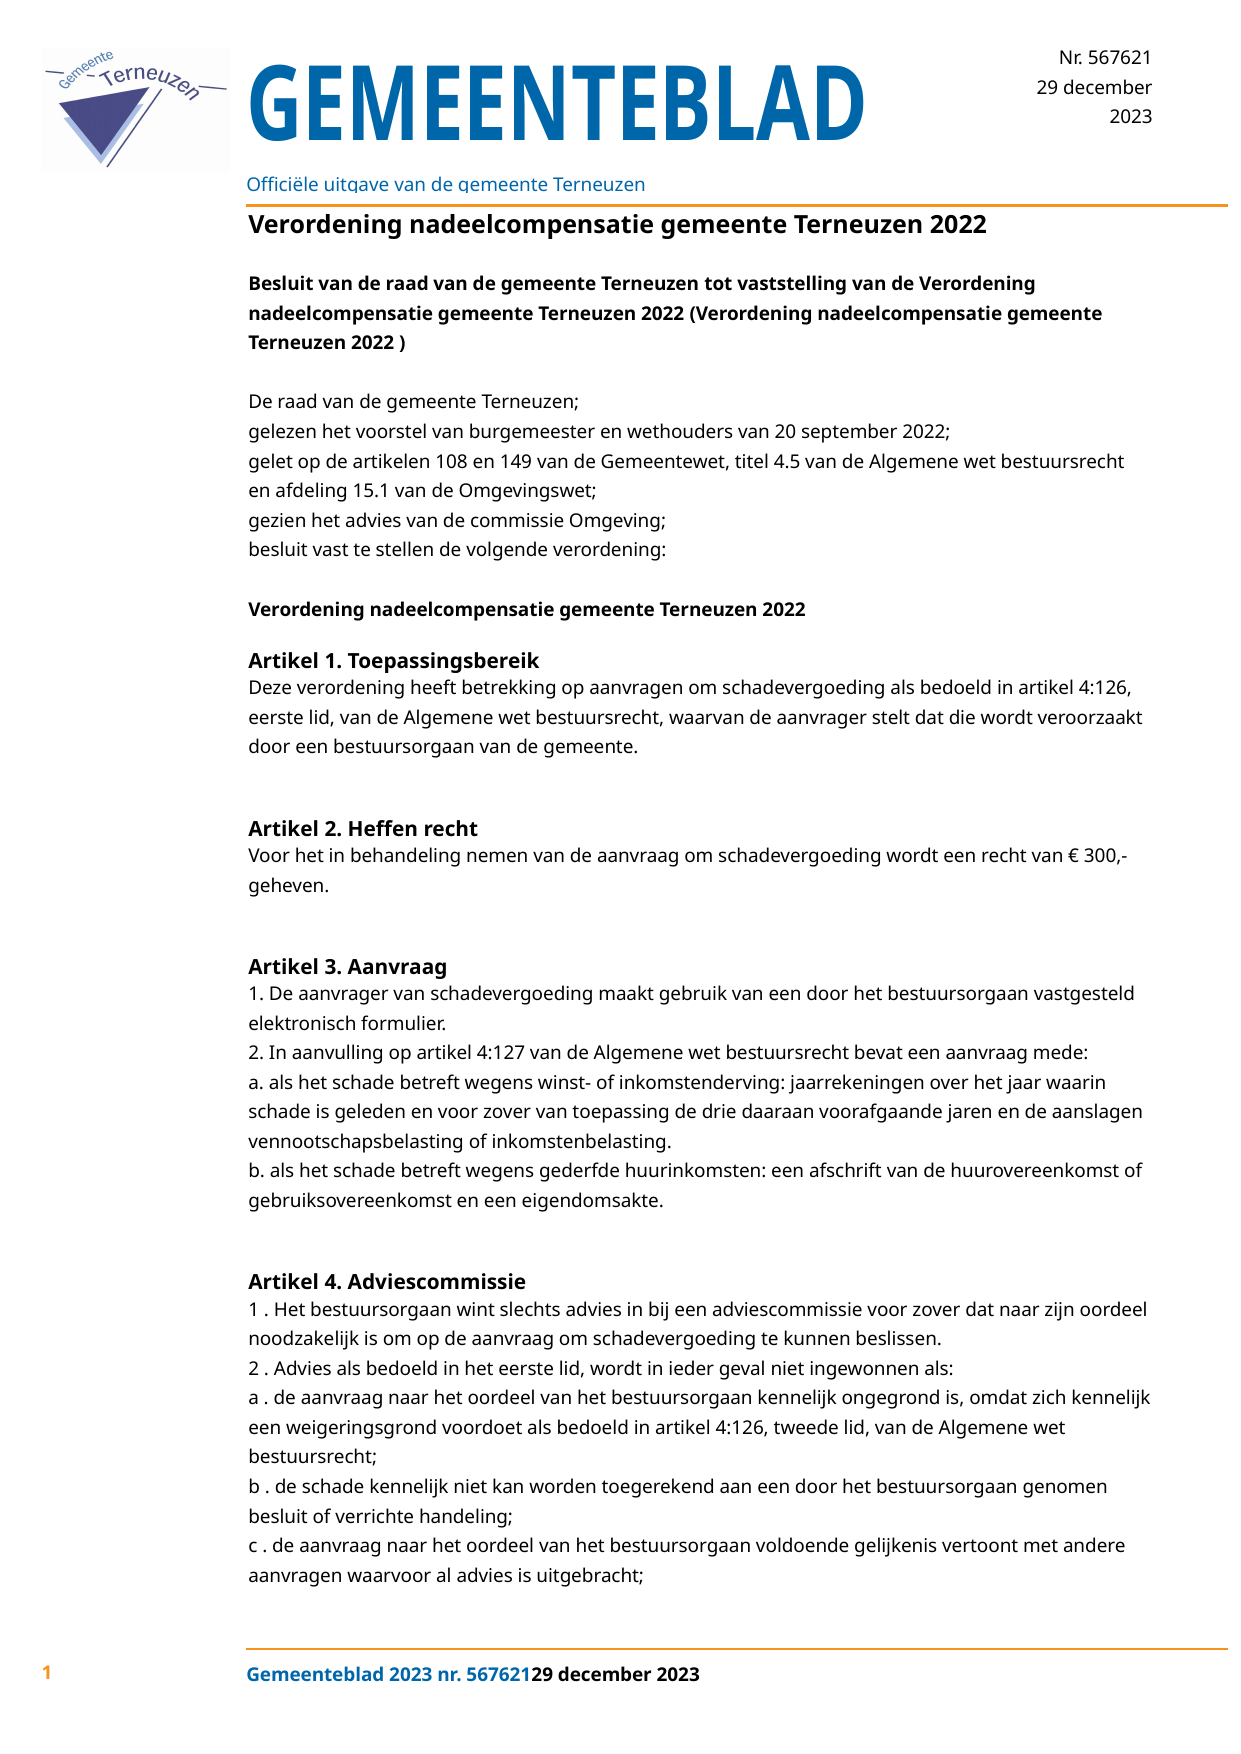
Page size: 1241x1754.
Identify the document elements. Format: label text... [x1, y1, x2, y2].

text 1 . Het bestuursorgaan wint slechts advies in bij een adviescommissie voor zover dat naar zijn oordeel noodzakelijk is om op de aanvraag om schadevergoeding te kunnen beslissen. [248, 1296, 1152, 1351]
text Artikel 1. Toepassingsbereik [248, 646, 1152, 674]
text 2 . Advies als bedoeld in het eerste lid, wordt in ieder geval niet ingewonnen als: [248, 1355, 1152, 1381]
text besluit vast te stellen de volgende verordening: [248, 537, 1152, 562]
text 1. De aanvrager van schadevergoeding maakt gebruik van een door het bestuursorgaan vastgesteld elektronisch formulier. [248, 980, 1152, 1036]
text b. als het schade betreft wegens gederfde huurinkomsten: een afschrift van de huurovereenkomst of gebruiksovereenkomst en een eigendomsakte. [248, 1158, 1152, 1213]
text c . de aanvraag naar het oordeel van het bestuursorgaan voldoende gelijkenis vertoont met andere aanvragen waarvoor al advies is uitgebracht; [248, 1532, 1152, 1588]
text gelet op de artikelen 108 en 149 van de Gemeentewet, titel 4.5 van de Algemene wet bestuursrecht en afdeling 15.1 van de Omgevingswet; [248, 448, 1152, 503]
text gelezen het voorstel van burgemeester en wethouders van 20 september 2022; [248, 418, 1152, 444]
text Artikel 2. Heffen recht [248, 814, 1152, 842]
text Besluit van de raad van de gemeente Terneuzen tot vaststelling van de Verordening nadeelcompensatie gemeente Terneuzen 2022 (Verordening nadeelcompensatie gemeente Terneuzen 2022 ) [248, 270, 1152, 355]
text b . de schade kennelijk niet kan worden toegerekend aan een door het bestuursorgaan genomen besluit of verrichte handeling; [248, 1473, 1152, 1528]
text Verordening nadeelcompensatie gemeente Terneuzen 2022 [248, 207, 1152, 241]
text Artikel 4. Adviescommissie [248, 1267, 1152, 1296]
text De raad van de gemeente Terneuzen; [248, 389, 1152, 414]
text Voor het in behandeling nemen van de aanvraag om schadevergoeding wordt een recht van € 300,- geheven. [248, 842, 1152, 897]
text Verordening nadeelcompensatie gemeente Terneuzen 2022 [248, 596, 1152, 621]
text a . de aanvraag naar het oordeel van het bestuursorgaan kennelijk ongegrond is, omdat zich kennelijk een weigeringsgrond voordoet als bedoeld in artikel 4:126, tweede lid, van de Algemene wet bestuursrecht; [248, 1384, 1152, 1469]
text a. als het schade betreft wegens winst- of inkomstenderving: jaarrekeningen over het jaar waarin schade is geleden en voor zover van toepassing de drie daaraan voorafgaande jaren en de aanslagen vennootschapsbelasting of inkomstenbelasting. [248, 1069, 1152, 1154]
text Artikel 3. Aanvraag [248, 952, 1152, 980]
text gezien het advies van de commissie Omgeving; [248, 507, 1152, 533]
text Deze verordening heeft betrekking op aanvragen om schadevergoeding als bedoeld in artikel 4:126, eerste lid, van de Algemene wet bestuursrecht, waarvan de aanvrager stelt dat die wordt veroorzaakt door een bestuursorgaan van de gemeente. [248, 674, 1152, 759]
picture [41, 47, 231, 172]
text 2. In aanvulling op artikel 4:127 van de Algemene wet bestuursrecht bevat een aanvraag mede: [248, 1039, 1152, 1065]
